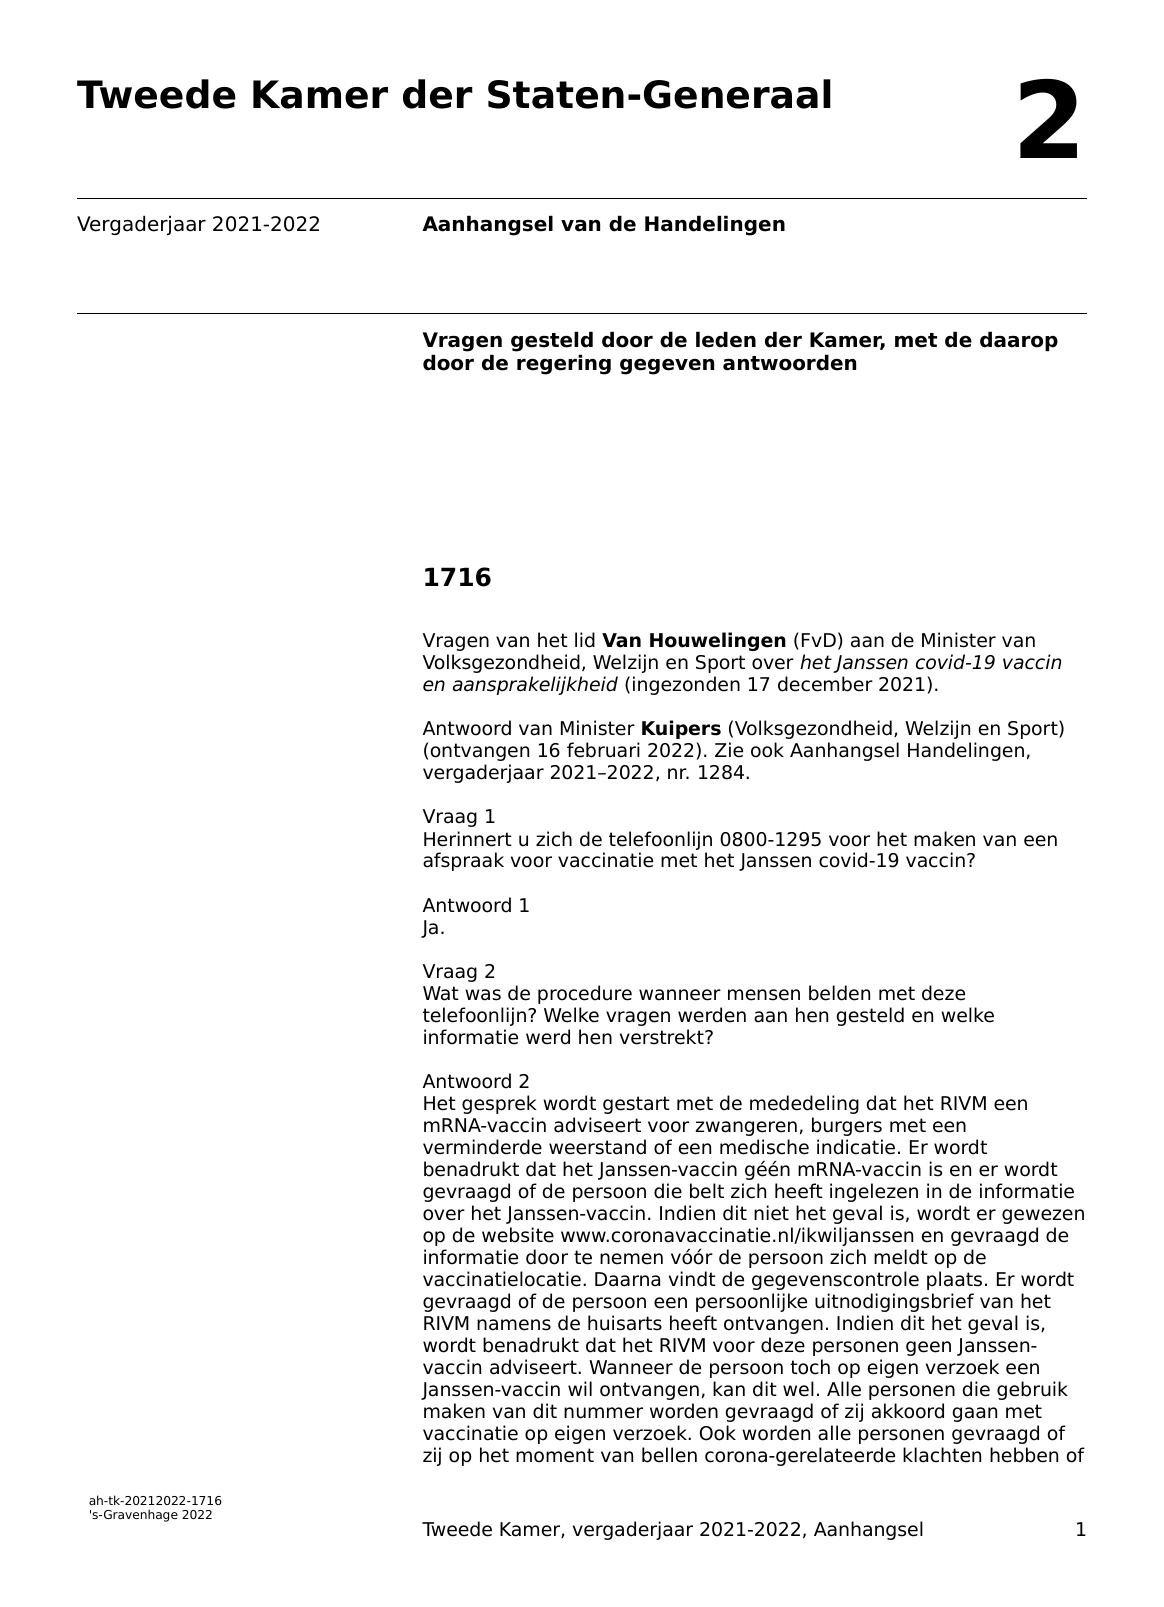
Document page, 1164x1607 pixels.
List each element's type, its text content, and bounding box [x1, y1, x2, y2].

table_header 2 [886, 59, 1087, 198]
table_cell [77, 314, 422, 375]
table_cell Vergaderjaar 2021-2022 [77, 199, 422, 313]
table_cell Vragen gesteld door de leden der Kamer, met de daarop door de regering gegeven antwoorden [422, 314, 1087, 375]
table_header Tweede Kamer der Staten-Generaal [77, 59, 886, 198]
text Vraag 2 [422, 961, 1087, 983]
text Vraag 1 [422, 806, 1087, 828]
text Antwoord van Minister Kuipers (Volksgezondheid, Welzijn en Sport) (ontvangen 16 februari 2022). Zie ook Aanhangsel Handelingen, vergaderjaar 2021–2022, nr. 1284. [422, 718, 1087, 784]
text Antwoord 1 [422, 894, 1087, 917]
text Antwoord 2 [422, 1071, 1087, 1093]
text Vragen van het lid Van Houwelingen (FvD) aan de Minister van Volksgezondheid, Welzijn en Sport over het Janssen covid-19 vaccin en aansprakelijkheid (ingezonden 17 december 2021). [422, 630, 1087, 696]
text Herinnert u zich de telefoonlijn 0800-1295 voor het maken van een afspraak voor vaccinatie met het Janssen covid-19 vaccin? [422, 828, 1087, 872]
text Wat was de procedure wanneer mensen belden met deze telefoonlijn? Welke vragen werden aan hen gesteld en welke informatie werd hen verstrekt? [422, 983, 1087, 1049]
table_cell Aanhangsel van de Handelingen [422, 199, 1087, 313]
text 1716 [422, 563, 1087, 592]
text 's-Gravenhage 2022 [88, 1508, 323, 1522]
text Het gesprek wordt gestart met de mededeling dat het RIVM een mRNA-vaccin adviseert voor zwangeren, burgers met een verminderde weerstand of een medische indicatie. Er wordt benadrukt dat het Janssen-vaccin géén mRNA-vaccin is en er wordt gevraagd of de persoon die belt zich heeft ingelezen in de informatie over het Janssen-vaccin. Indien dit niet het geval is, wordt er gewezen op de website www.coronavaccinatie.nl/ikwiljanssen en gevraagd de informatie door te nemen vóór de persoon zich meldt op de vaccinatielocatie. Daarna vindt de gegevenscontrole plaats. Er wordt gevraagd of de persoon een persoonlijke uitnodigingsbrief van het RIVM namens de huisarts heeft ontvangen. Indien dit het geval is, wordt benadrukt dat het RIVM voor deze personen geen Janssen-vaccin adviseert. Wanneer de persoon toch op eigen verzoek een Janssen-vaccin wil ontvangen, kan dit wel. Alle personen die gebruik maken van dit nummer worden gevraagd of zij akkoord gaan met vaccinatie op eigen verzoek. Ook worden alle personen gevraagd of zij op het moment van bellen corona-gerelateerde klachten hebben of [422, 1093, 1087, 1466]
text Ja. [422, 917, 1087, 938]
text ah-tk-20212022-1716 [88, 1494, 323, 1508]
